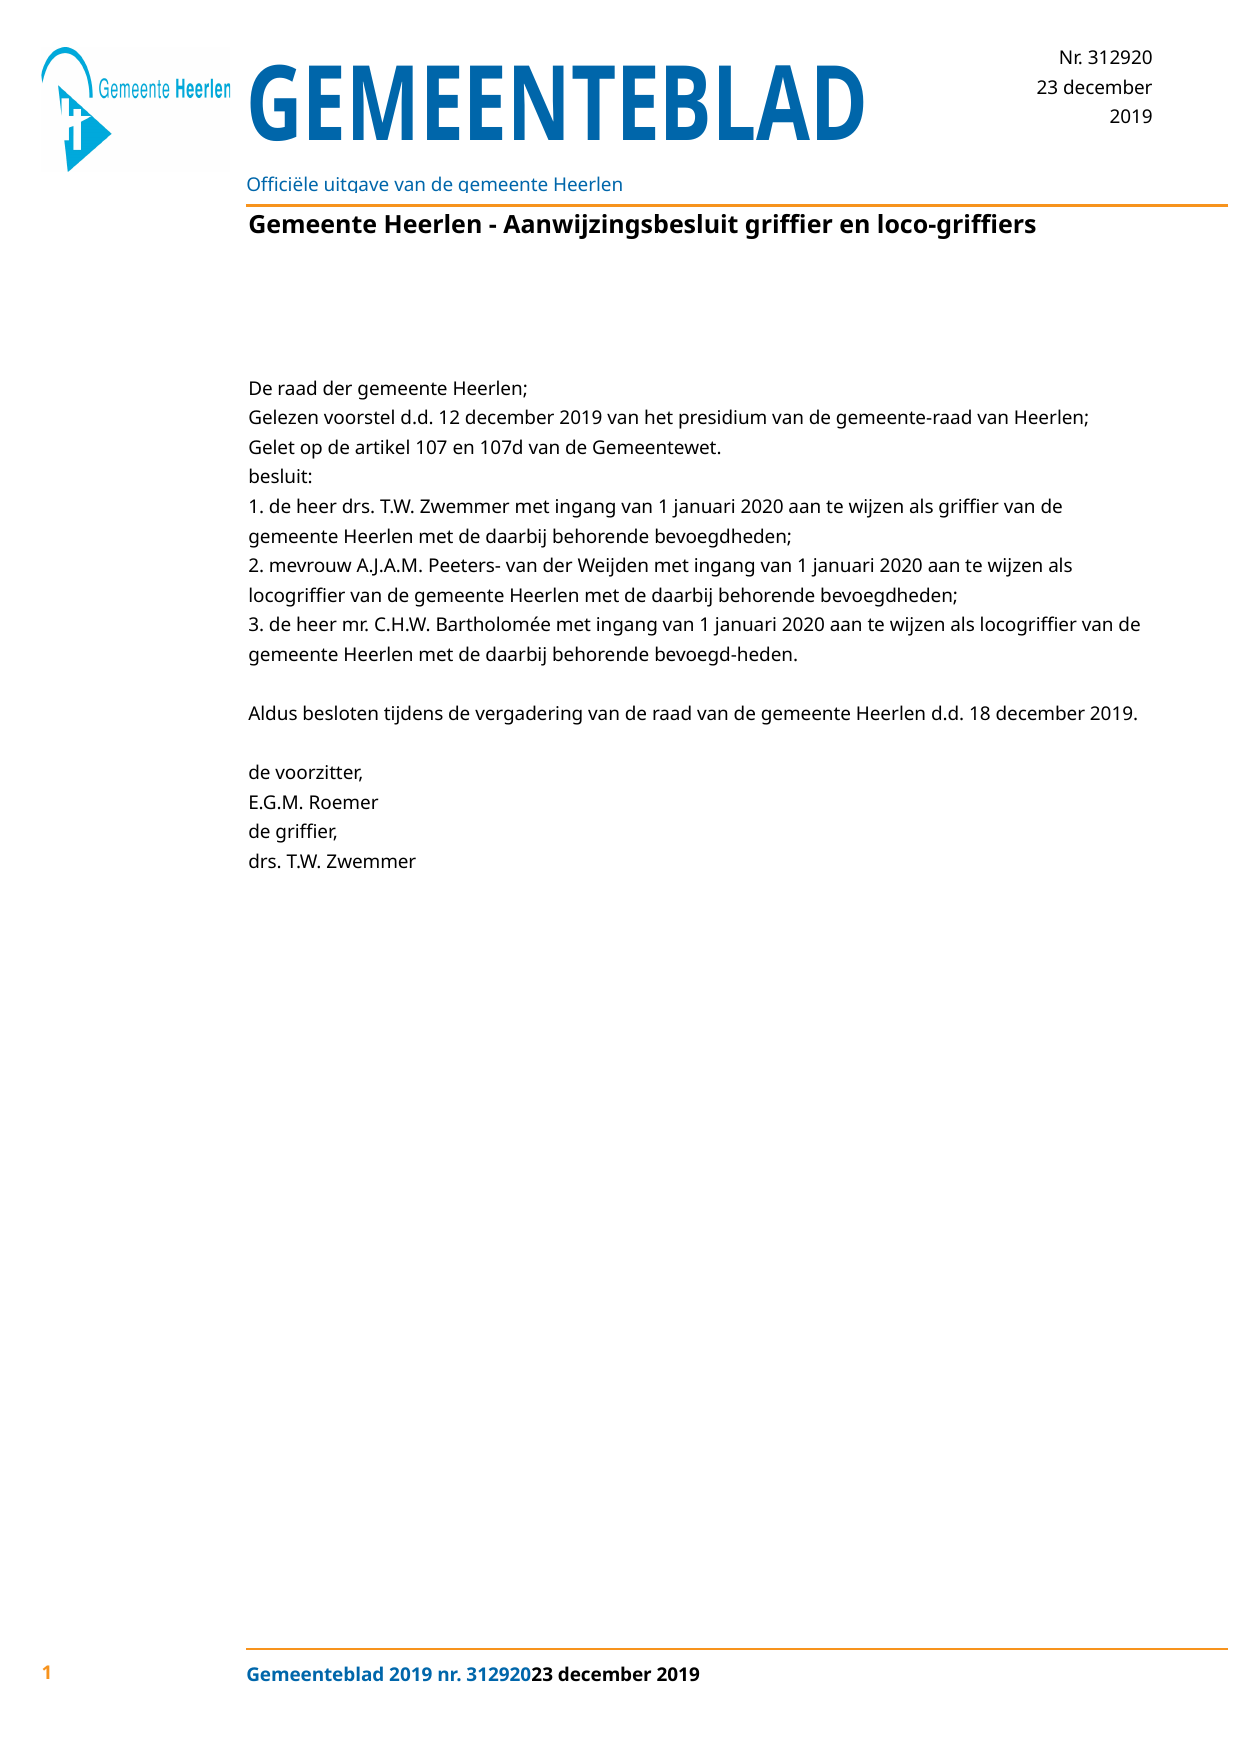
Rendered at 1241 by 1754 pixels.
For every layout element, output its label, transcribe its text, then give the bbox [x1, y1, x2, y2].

text 3. de heer mr. C.H.W. Bartholomée met ingang van 1 januari 2020 aan te wijzen als locogriffier van de gemeente Heerlen met de daarbij behorende bevoegd-heden. [248, 612, 1152, 667]
picture [41, 47, 59, 70]
text 2. mevrouw A.J.A.M. Peeters- van der Weijden met ingang van 1 januari 2020 aan te wijzen als locogriffier van de gemeente Heerlen met de daarbij behorende bevoegdheden; [248, 552, 1152, 608]
text drs. T.W. Zwemmer [248, 848, 1152, 874]
text Gelezen voorstel d.d. 12 december 2019 van het presidium van de gemeente-raad van Heerlen; [248, 404, 1152, 430]
text besluit: [248, 464, 1152, 489]
picture [41, 47, 231, 172]
text de griffier, [248, 819, 1152, 844]
text Aldus besloten tijdens de vergadering van de raad van de gemeente Heerlen d.d. 18 december 2019. [248, 700, 1152, 726]
text 1. de heer drs. T.W. Zwemmer met ingang van 1 januari 2020 aan te wijzen als griffier van de gemeente Heerlen met de daarbij behorende bevoegdheden; [248, 493, 1152, 548]
text Gemeente Heerlen - Aanwijzingsbesluit griffier en loco-griffiers [248, 207, 1152, 241]
text Gelet op de artikel 107 en 107d van de Gemeentewet. [248, 434, 1152, 460]
text De raad der gemeente Heerlen; [248, 375, 1152, 401]
text de voorzitter, [248, 759, 1152, 785]
text E.G.M. Roemer [248, 789, 1152, 815]
